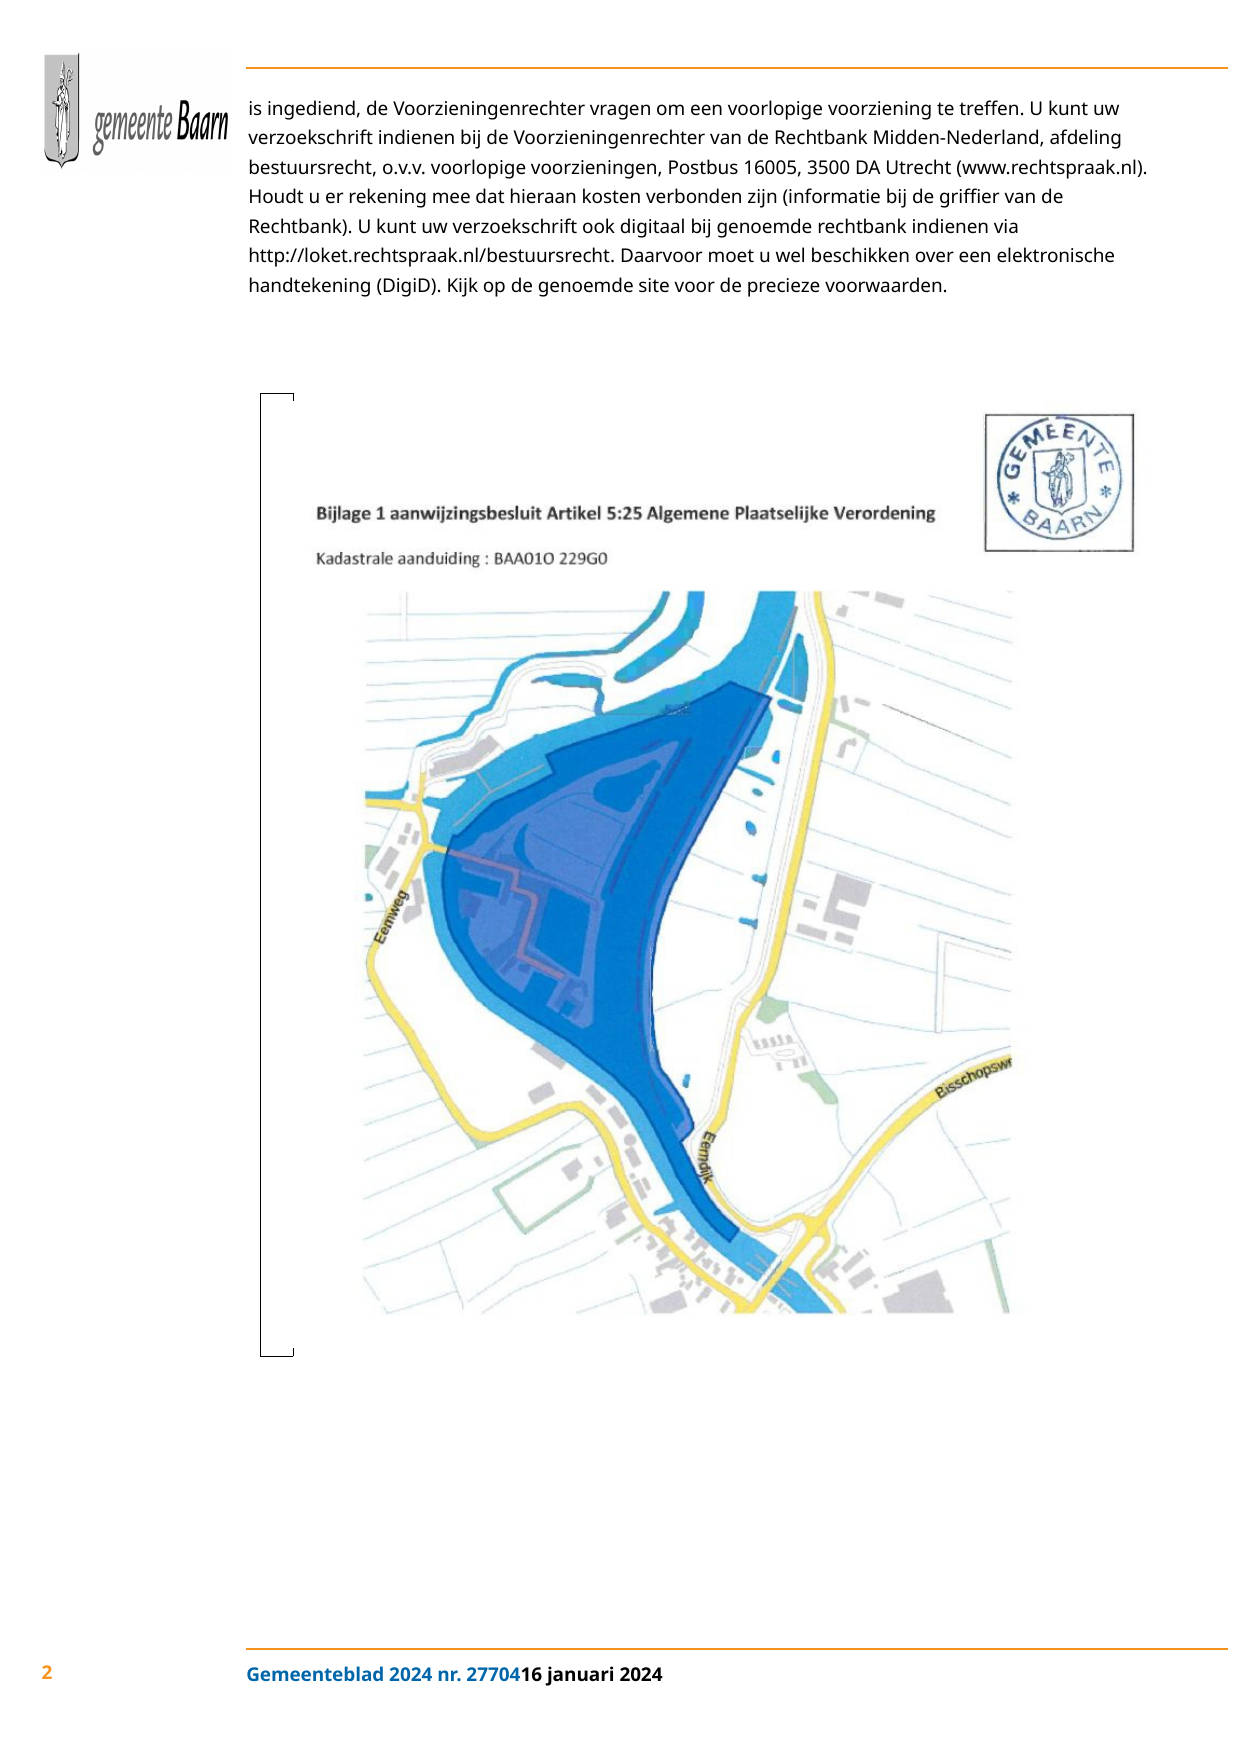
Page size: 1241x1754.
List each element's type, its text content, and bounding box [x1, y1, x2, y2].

picture [268, 401, 1173, 1348]
picture [41, 47, 231, 172]
text is ingediend, de Voorzieningenrechter vragen om een voorlopige voorziening te treffen. U kunt uw verzoekschrift indienen bij de Voorzieningenrechter van de Rechtbank Midden-Nederland, afdeling bestuursrecht, o.v.v. voorlopige voorzieningen, Postbus 16005, 3500 DA Utrecht (www.rechtspraak.nl). Houdt u er rekening mee dat hieraan kosten verbonden zijn (informatie bij de griffier van de Rechtbank). U kunt uw verzoekschrift ook digitaal bij genoemde rechtbank indienen via http://loket.rechtspraak.nl/bestuursrecht. Daarvoor moet u wel beschikken over een elektronische handtekening (DigiD). Kijk op de genoemde site voor de precieze voorwaarden. [248, 95, 1152, 298]
